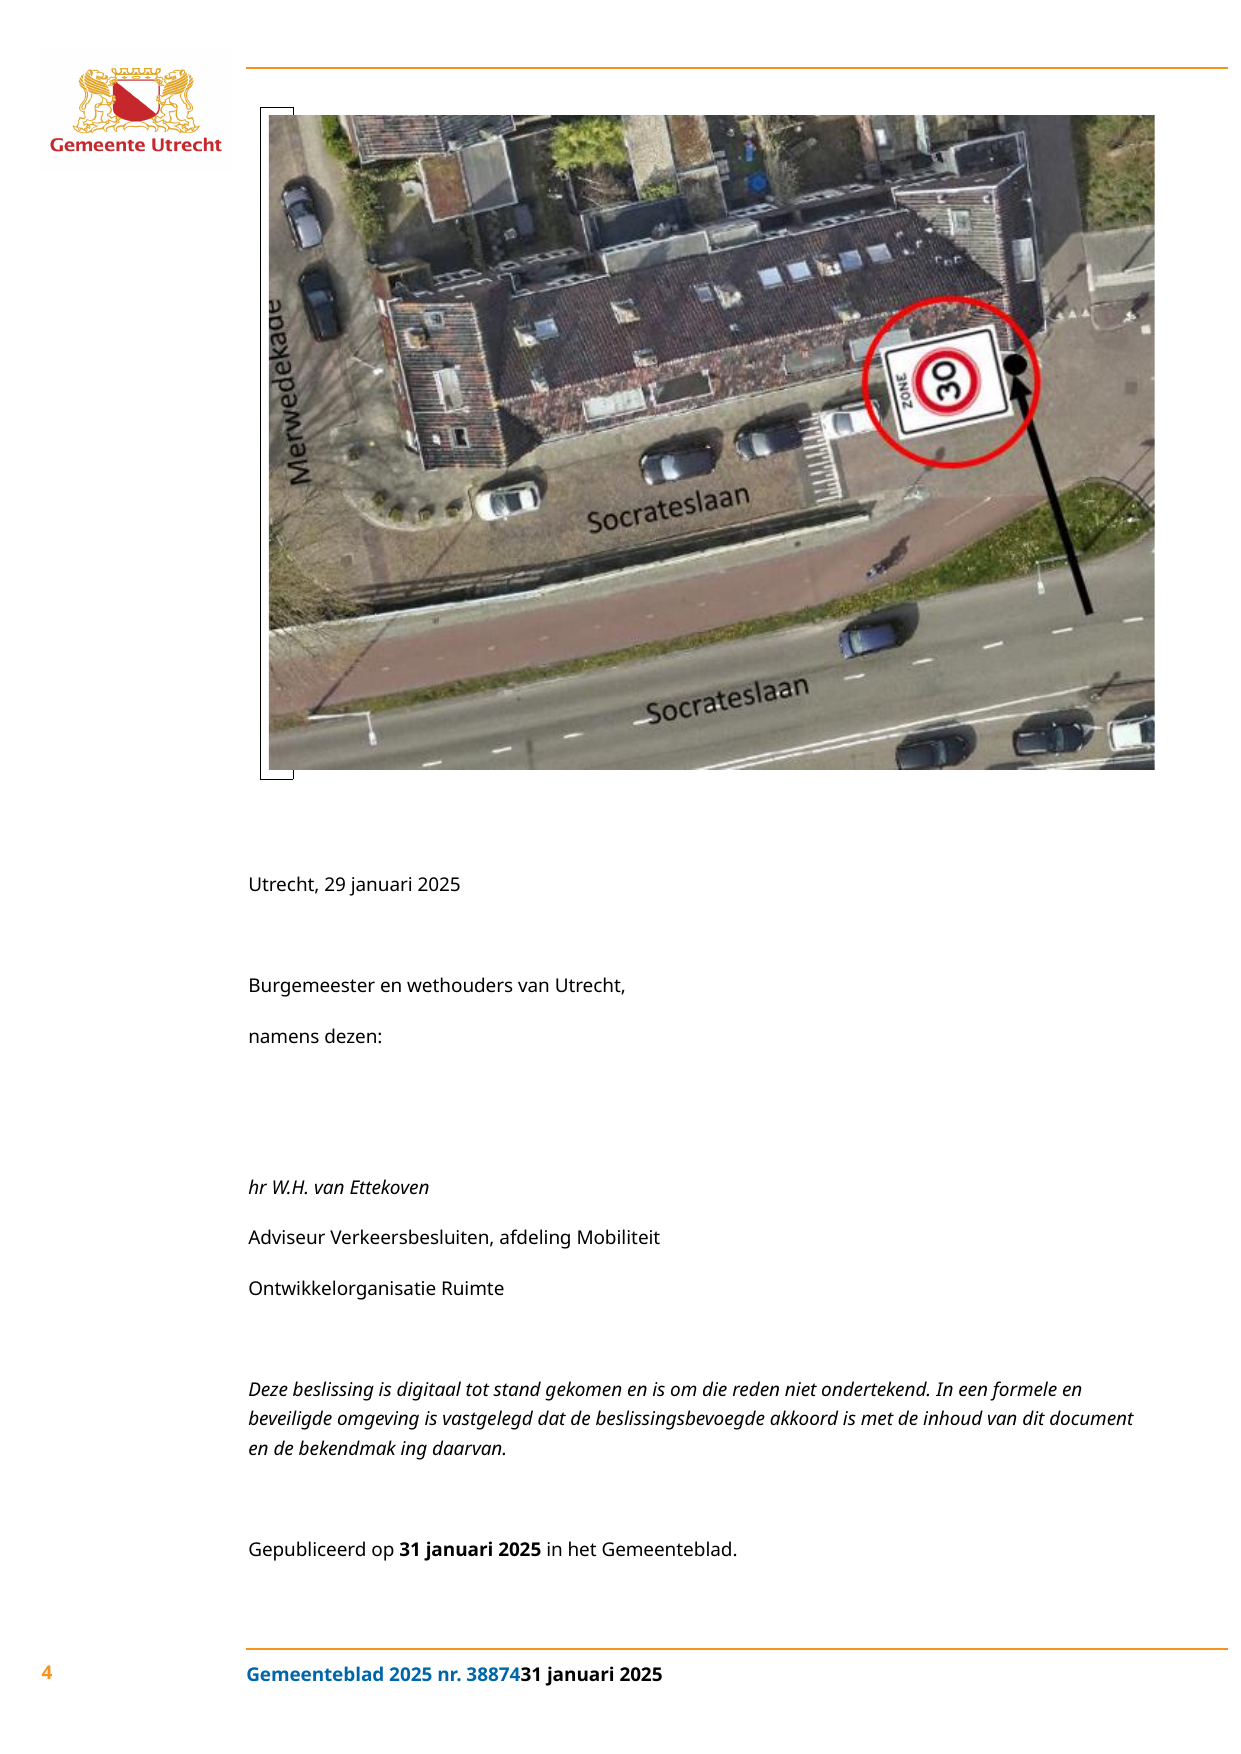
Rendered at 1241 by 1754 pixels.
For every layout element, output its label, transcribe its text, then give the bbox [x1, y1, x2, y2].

text Burgemeester en wethouders van Utrecht, [248, 972, 1152, 998]
text Adviseur Verkeersbesluiten, afdeling Mobiliteit [248, 1224, 1152, 1250]
text Deze beslissing is digitaal tot stand gekomen en is om die reden niet ondertekend. In een formele en beveiligde omgeving is vastgelegd dat de beslissingsbevoegde akkoord is met de inhoud van dit document en de bekendmak ing daarvan. [248, 1376, 1152, 1461]
text hr W.H. van Ettekoven [248, 1174, 1152, 1200]
picture [41, 47, 231, 172]
text Ontwikkelorganisatie Ruimte [248, 1275, 1152, 1301]
picture [268, 115, 1155, 770]
text namens dezen: [248, 1023, 1152, 1048]
text Gepubliceerd op 31 januari 2025 in het Gemeenteblad. [248, 1536, 1152, 1561]
text Utrecht, 29 januari 2025 [248, 872, 1152, 897]
